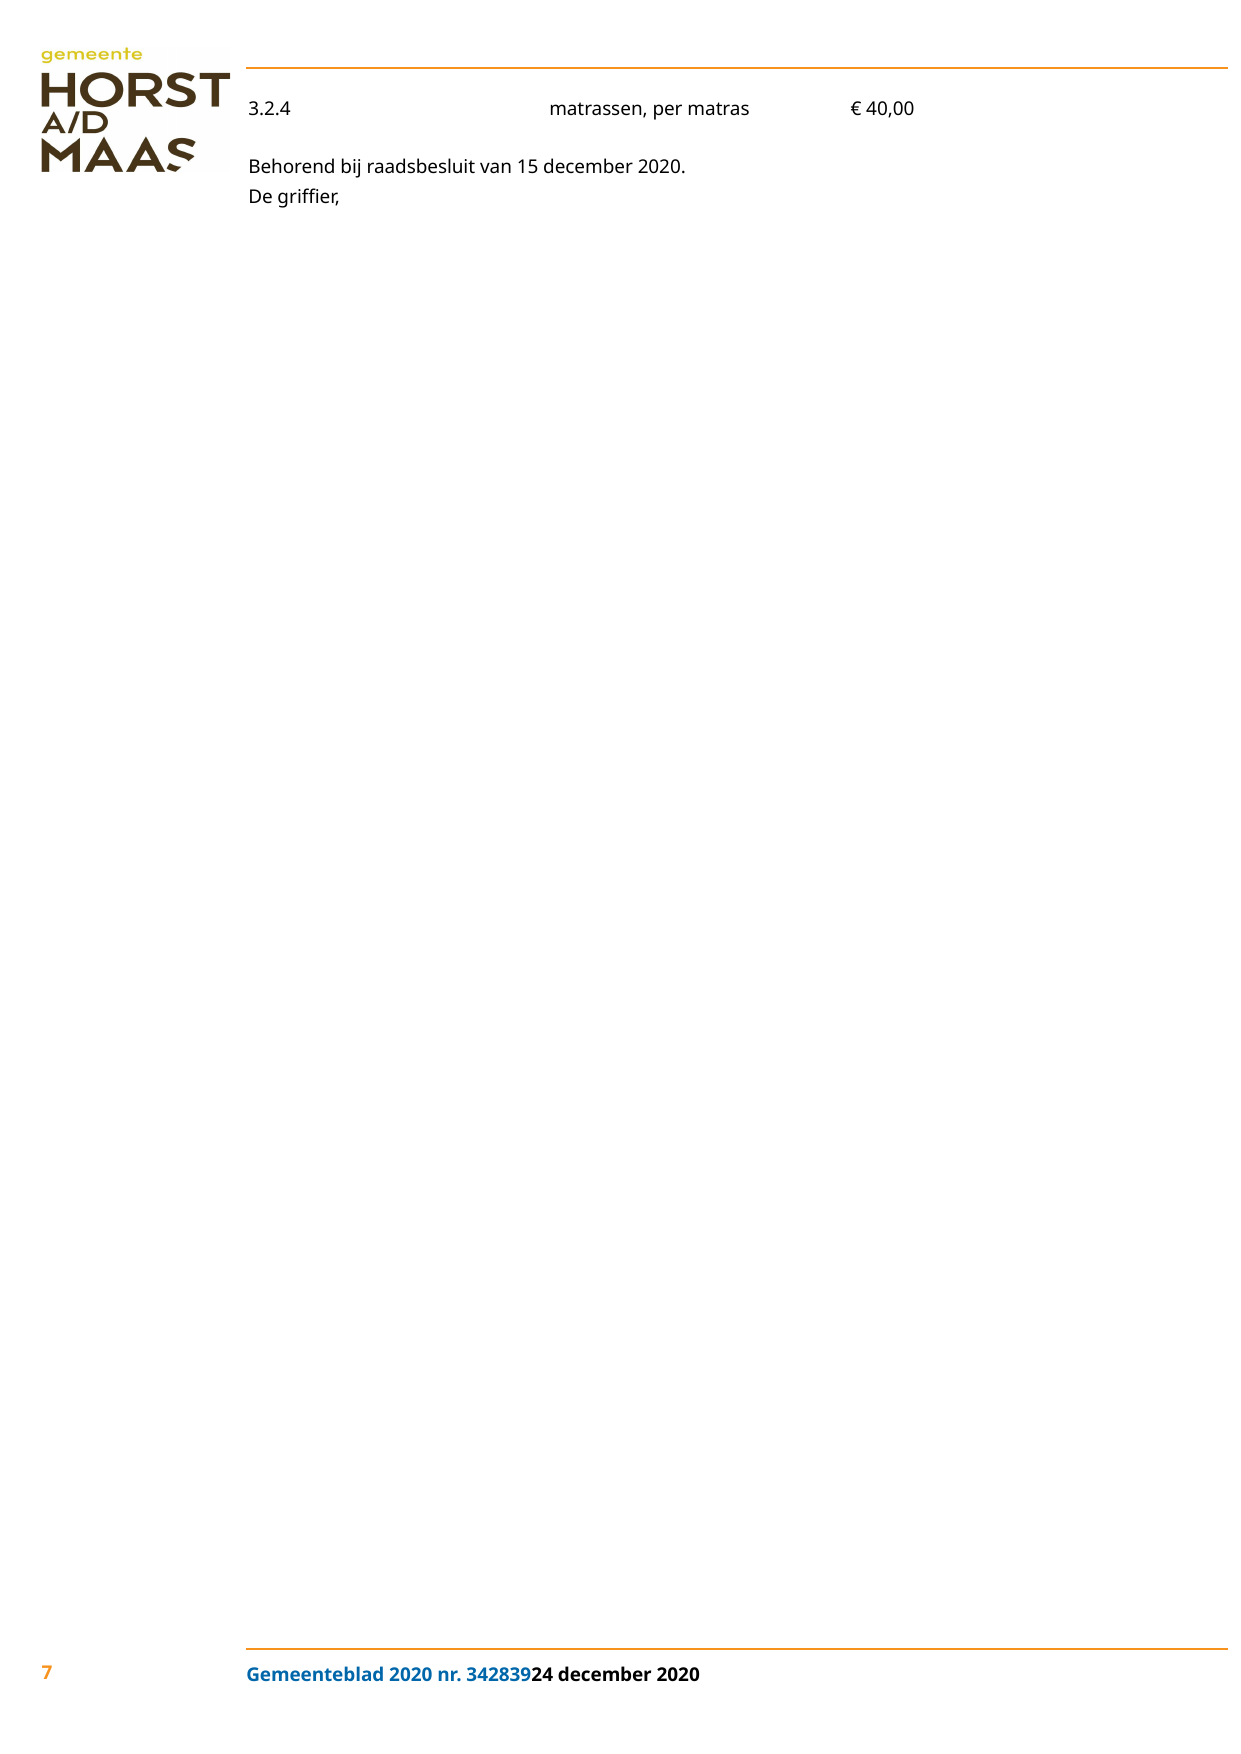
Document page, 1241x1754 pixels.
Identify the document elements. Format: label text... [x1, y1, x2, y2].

text De griffier, [248, 183, 1152, 209]
table_cell € 40,00 [850, 95, 1152, 121]
picture [41, 47, 231, 172]
table_cell matrassen, per matras [549, 95, 850, 121]
text Behorend bij raadsbesluit van 15 december 2020. [248, 153, 1152, 179]
table_cell 3.2.4 [248, 95, 549, 121]
